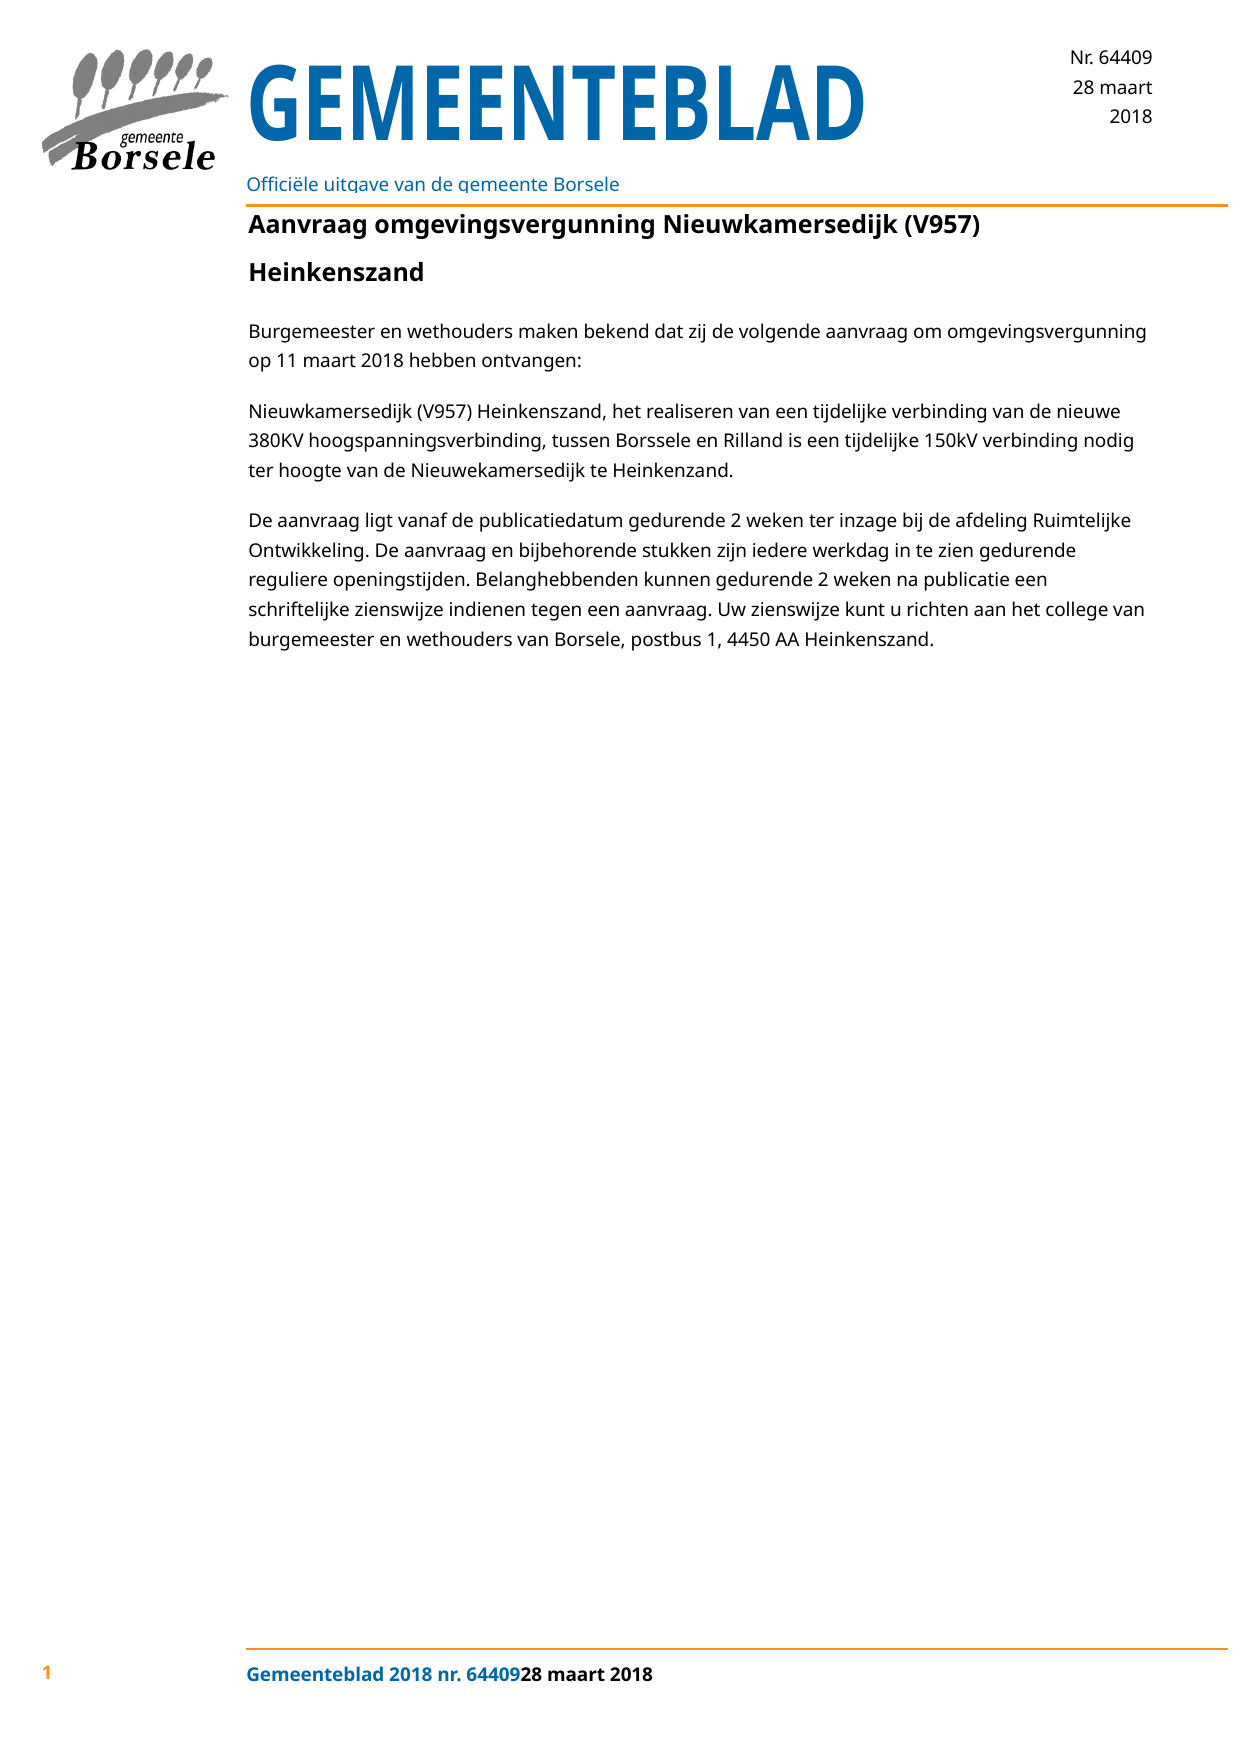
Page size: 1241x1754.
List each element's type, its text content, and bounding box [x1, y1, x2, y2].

picture [41, 47, 231, 172]
text De aanvraag ligt vanaf de publicatiedatum gedurende 2 weken ter inzage bij de afdeling Ruimtelijke Ontwikkeling. De aanvraag en bijbehorende stukken zijn iedere werkdag in te zien gedurende reguliere openingstijden. Belanghebbenden kunnen gedurende 2 weken na publicatie een schriftelijke zienswijze indienen tegen een aanvraag. Uw zienswijze kunt u richten aan het college van burgemeester en wethouders van Borsele, postbus 1, 4450 AA Heinkenszand. [248, 507, 1152, 652]
text Nieuwkamersedijk (V957) Heinkenszand, het realiseren van een tijdelijke verbinding van de nieuwe 380KV hoogspanningsverbinding, tussen Borssele en Rilland is een tijdelijk­e 150kV verbindin­g nodig ter hoogte van de Nieuwekam­ersedijk te Heinkenza­nd. [248, 398, 1152, 483]
text Burgemeester en wethouders maken bekend dat zij de volgende aanvraag om omgevingsvergunning op 11 maart 2018 hebben ontvangen: [248, 318, 1152, 373]
text Aanvraag omgevingsvergunning Nieuwkamersedijk (V957) Heinkenszand [248, 207, 1152, 288]
